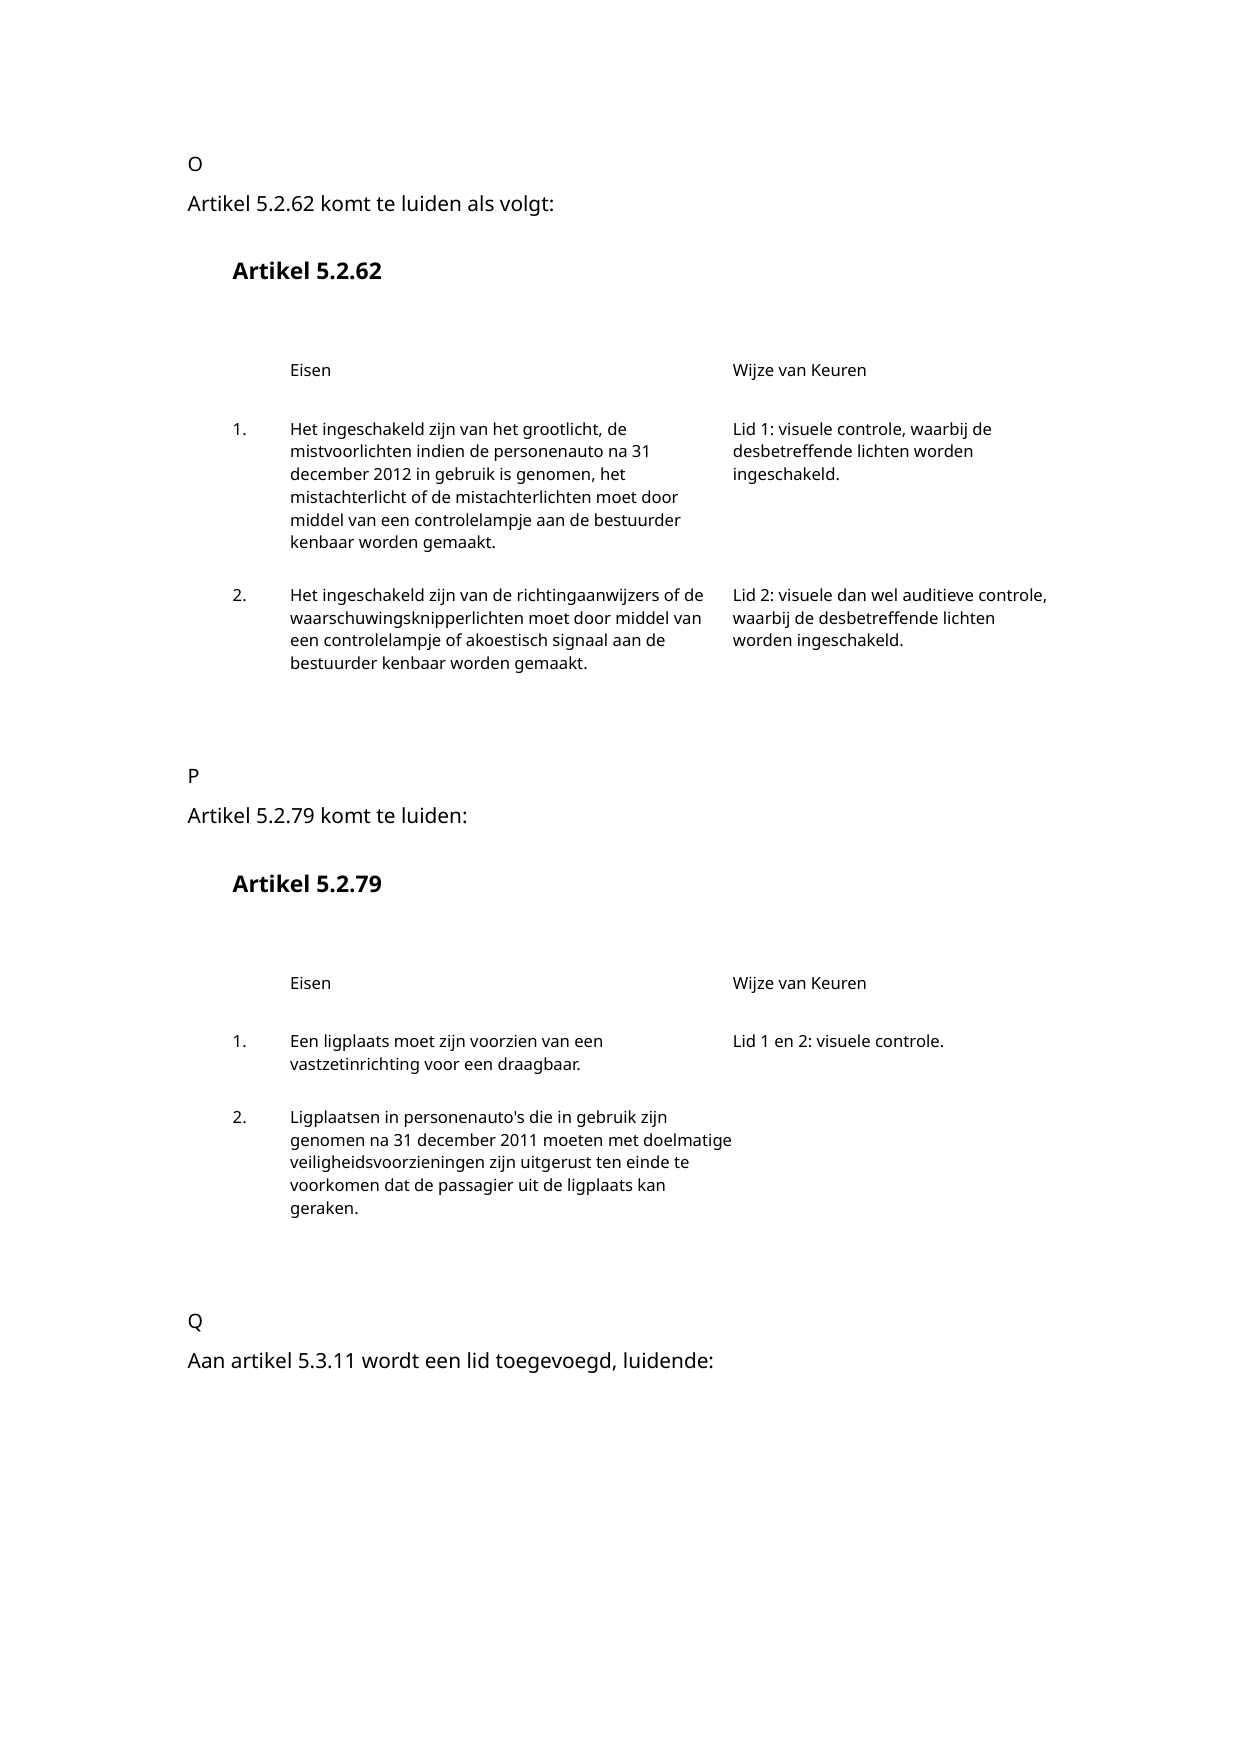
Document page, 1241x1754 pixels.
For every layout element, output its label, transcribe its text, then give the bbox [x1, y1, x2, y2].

table_cell 1. [233, 417, 290, 583]
table_cell Lid 2: visuele dan wel auditieve controle, waarbij de desbetreffende lichten worden ingeschakeld. [733, 584, 1053, 704]
table_header Eisen [290, 359, 733, 417]
text Q [187, 1307, 1053, 1334]
text O [187, 150, 1053, 177]
table_header Eisen [290, 972, 733, 1030]
table_cell [733, 1106, 1053, 1249]
table_cell 2. [233, 584, 290, 704]
table_cell Het ingeschakeld zijn van het grootlicht, de mistvoorlichten indien de personenauto na 31 december 2012 in gebruik is genomen, het mistachterlicht of de mistachterlichten moet door middel van een controlelampje aan de bestuurder kenbaar worden gemaakt. [290, 417, 733, 583]
text Artikel 5.2.79 komt te luiden: [187, 802, 1053, 830]
table_cell Het ingeschakeld zijn van de richtingaanwijzers of de waarschuwingsknipperlichten moet door middel van een controlelampje of akoestisch signaal aan de bestuurder kenbaar worden gemaakt. [290, 584, 733, 704]
table_cell 2. [233, 1106, 290, 1249]
table_cell Lid 1: visuele controle, waarbij de desbetreffende lichten worden ingeschakeld. [733, 417, 1053, 583]
table_cell Lid 1 en 2: visuele controle. [733, 1030, 1053, 1106]
table_cell Een ligplaats moet zijn voorzien van een vastzetinrichting voor een draagbaar. [290, 1030, 733, 1106]
table_cell 1. [233, 1030, 290, 1106]
text P [187, 763, 1053, 790]
table_header [233, 359, 290, 417]
table_header Wijze van Keuren [733, 972, 1053, 1030]
table_header Wijze van Keuren [733, 359, 1053, 417]
subtitle Artikel 5.2.62 [232, 255, 1053, 286]
table_cell Ligplaatsen in personenauto's die in gebruik zijn genomen na 31 december 2011 moeten met doelmatige veiligheidsvoorzieningen zijn uitgerust ten einde te voorkomen dat de passagier uit de ligplaats kan geraken. [290, 1106, 733, 1249]
subtitle Artikel 5.2.79 [232, 867, 1053, 899]
text Artikel 5.2.62 komt te luiden als volgt: [187, 189, 1053, 217]
text Aan artikel 5.3.11 wordt een lid toegevoegd, luidende: [187, 1346, 1053, 1375]
table_header [233, 972, 290, 1030]
